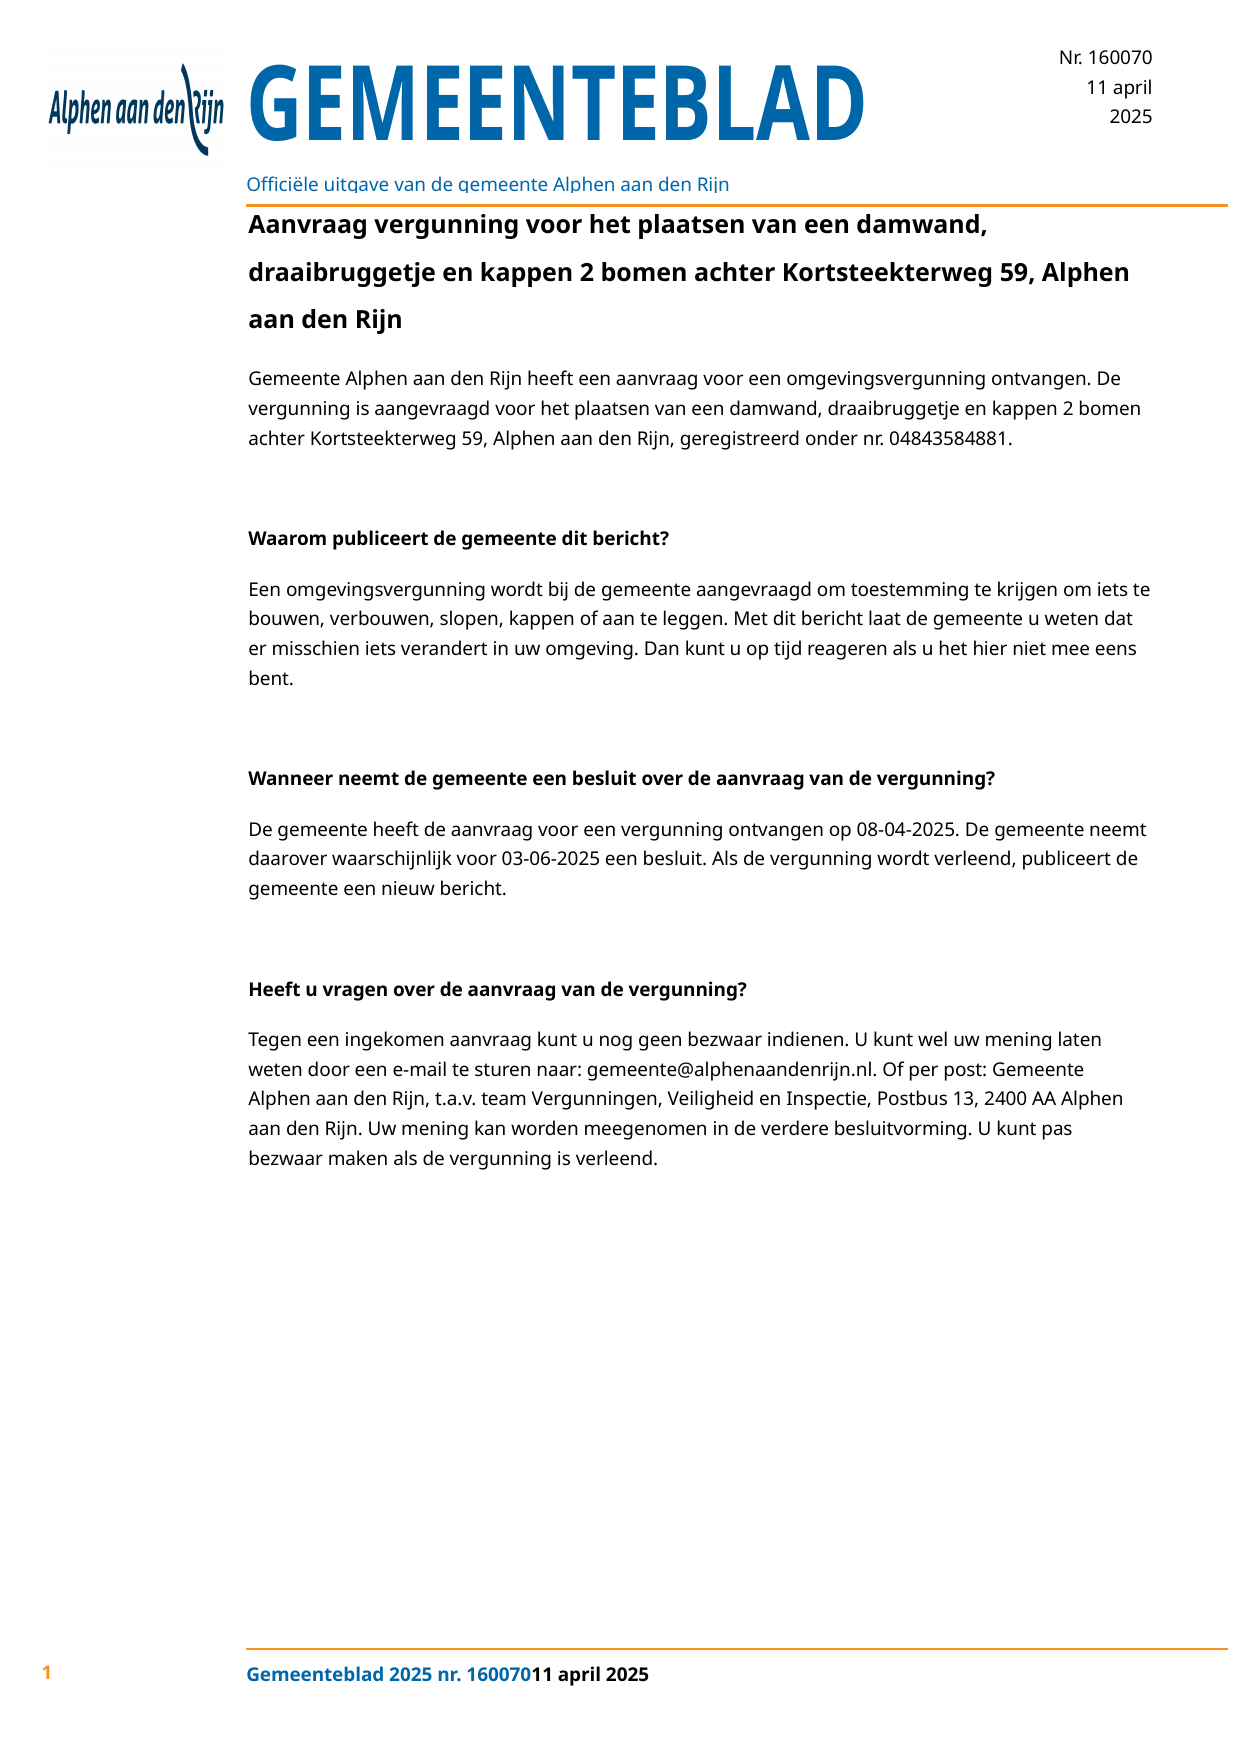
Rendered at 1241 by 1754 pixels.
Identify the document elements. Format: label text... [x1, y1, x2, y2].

text Wanneer neemt de gemeente een besluit over de aanvraag van de vergunning? [248, 766, 1152, 791]
picture [41, 47, 231, 172]
text Gemeente Alphen aan den Rijn heeft een aanvraag voor een omgevingsvergunning ontvangen. De vergunning is aangevraagd voor het plaatsen van een damwand, draaibruggetje en kappen 2 bomen achter Kortsteekterweg 59, Alphen aan den Rijn, geregistreerd onder nr. 04843584881. [248, 366, 1152, 450]
text Waarom publiceert de gemeente dit bericht? [248, 526, 1152, 551]
text De gemeente heeft de aanvraag voor een vergunning ontvangen op 08-04-2025. De gemeente neemt daarover waarschijnlijk voor 03-06-2025 een besluit. Als de vergunning wordt verleend, publiceert de gemeente een nieuw bericht. [248, 816, 1152, 901]
text Tegen een ingekomen aanvraag kunt u nog geen bezwaar indienen. U kunt wel uw mening laten weten door een e-mail te sturen naar: gemeente@alphenaandenrijn.nl. Of per post: Gemeente Alphen aan den Rijn, t.a.v. team Vergunningen, Veiligheid en Inspectie, Postbus 13, 2400 AA Alphen aan den Rijn. Uw mening kan worden meegenomen in de verdere besluitvorming. U kunt pas bezwaar maken als de vergunning is verleend. [248, 1026, 1152, 1170]
text Aanvraag vergunning voor het plaatsen van een damwand, draaibruggetje en kappen 2 bomen achter Kortsteekterweg 59, Alphen aan den Rijn [248, 207, 1152, 336]
text Heeft u vragen over de aanvraag van de vergunning? [248, 976, 1152, 1002]
text Een omgevingsvergunning wordt bij de gemeente aangevraagd om toestemming te krijgen om iets te bouwen, verbouwen, slopen, kappen of aan te leggen. Met dit bericht laat de gemeente u weten dat er misschien iets verandert in uw omgeving. Dan kunt u op tijd reageren als u het hier niet mee eens bent. [248, 576, 1152, 690]
